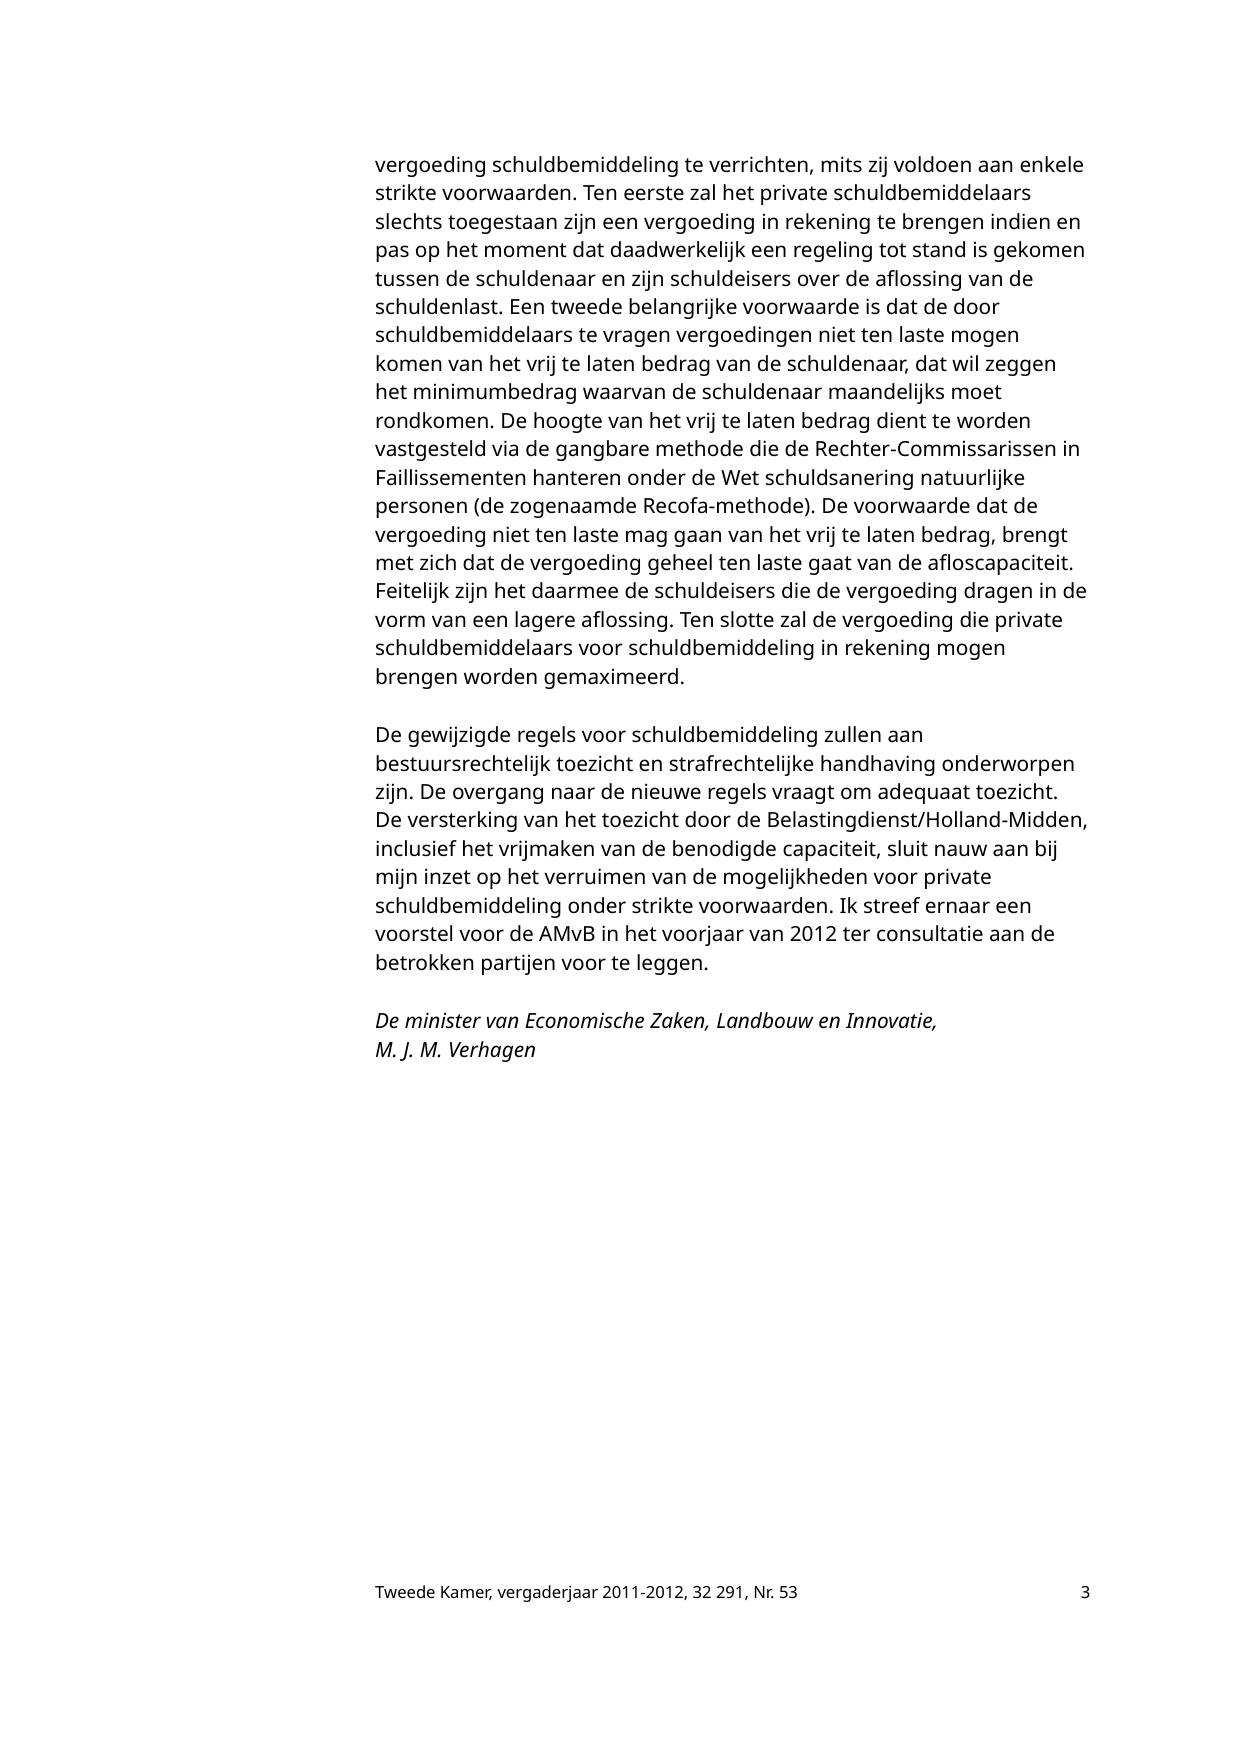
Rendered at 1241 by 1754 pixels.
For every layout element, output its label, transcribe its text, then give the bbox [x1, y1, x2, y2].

text vergoeding schuldbemiddeling te verrichten, mits zij voldoen aan enkele strikte voorwaarden. Ten eerste zal het private schuldbemiddelaars slechts toegestaan zijn een vergoeding in rekening te brengen indien en pas op het moment dat daadwerkelijk een regeling tot stand is gekomen tussen de schuldenaar en zijn schuldeisers over de aflossing van de schuldenlast. Een tweede belangrijke voorwaarde is dat de door schuldbemiddelaars te vragen vergoedingen niet ten laste mogen komen van het vrij te laten bedrag van de schuldenaar, dat wil zeggen het minimumbedrag waarvan de schuldenaar maandelijks moet rondkomen. De hoogte van het vrij te laten bedrag dient te worden vastgesteld via de gangbare methode die de Rechter-Commissarissen in Faillissementen hanteren onder de Wet schuldsanering natuurlijke personen (de zogenaamde Recofa-methode). De voorwaarde dat de vergoeding niet ten laste mag gaan van het vrij te laten bedrag, brengt met zich dat de vergoeding geheel ten laste gaat van de afloscapaciteit. Feitelijk zijn het daarmee de schuldeisers die de vergoeding dragen in de vorm van een lagere aflossing. Ten slotte zal de vergoeding die private schuldbemiddelaars voor schuldbemiddeling in rekening mogen brengen worden gemaximeerd. [375, 150, 1090, 690]
text De gewijzigde regels voor schuldbemiddeling zullen aan bestuursrechtelijk toezicht en strafrechtelijke handhaving onderworpen zijn. De overgang naar de nieuwe regels vraagt om adequaat toezicht. De versterking van het toezicht door de Belastingdienst/Holland-Midden, inclusief het vrijmaken van de benodigde capaciteit, sluit nauw aan bij mijn inzet op het verruimen van de mogelijkheden voor private schuldbemiddeling onder strikte voorwaarden. Ik streef ernaar een voorstel voor de AMvB in het voorjaar van 2012 ter consultatie aan de betrokken partijen voor te leggen. [375, 720, 1090, 976]
text De minister van Economische Zaken, Landbouw en Innovatie, [375, 1006, 1090, 1035]
text M. J. M. Verhagen [375, 1035, 1090, 1063]
